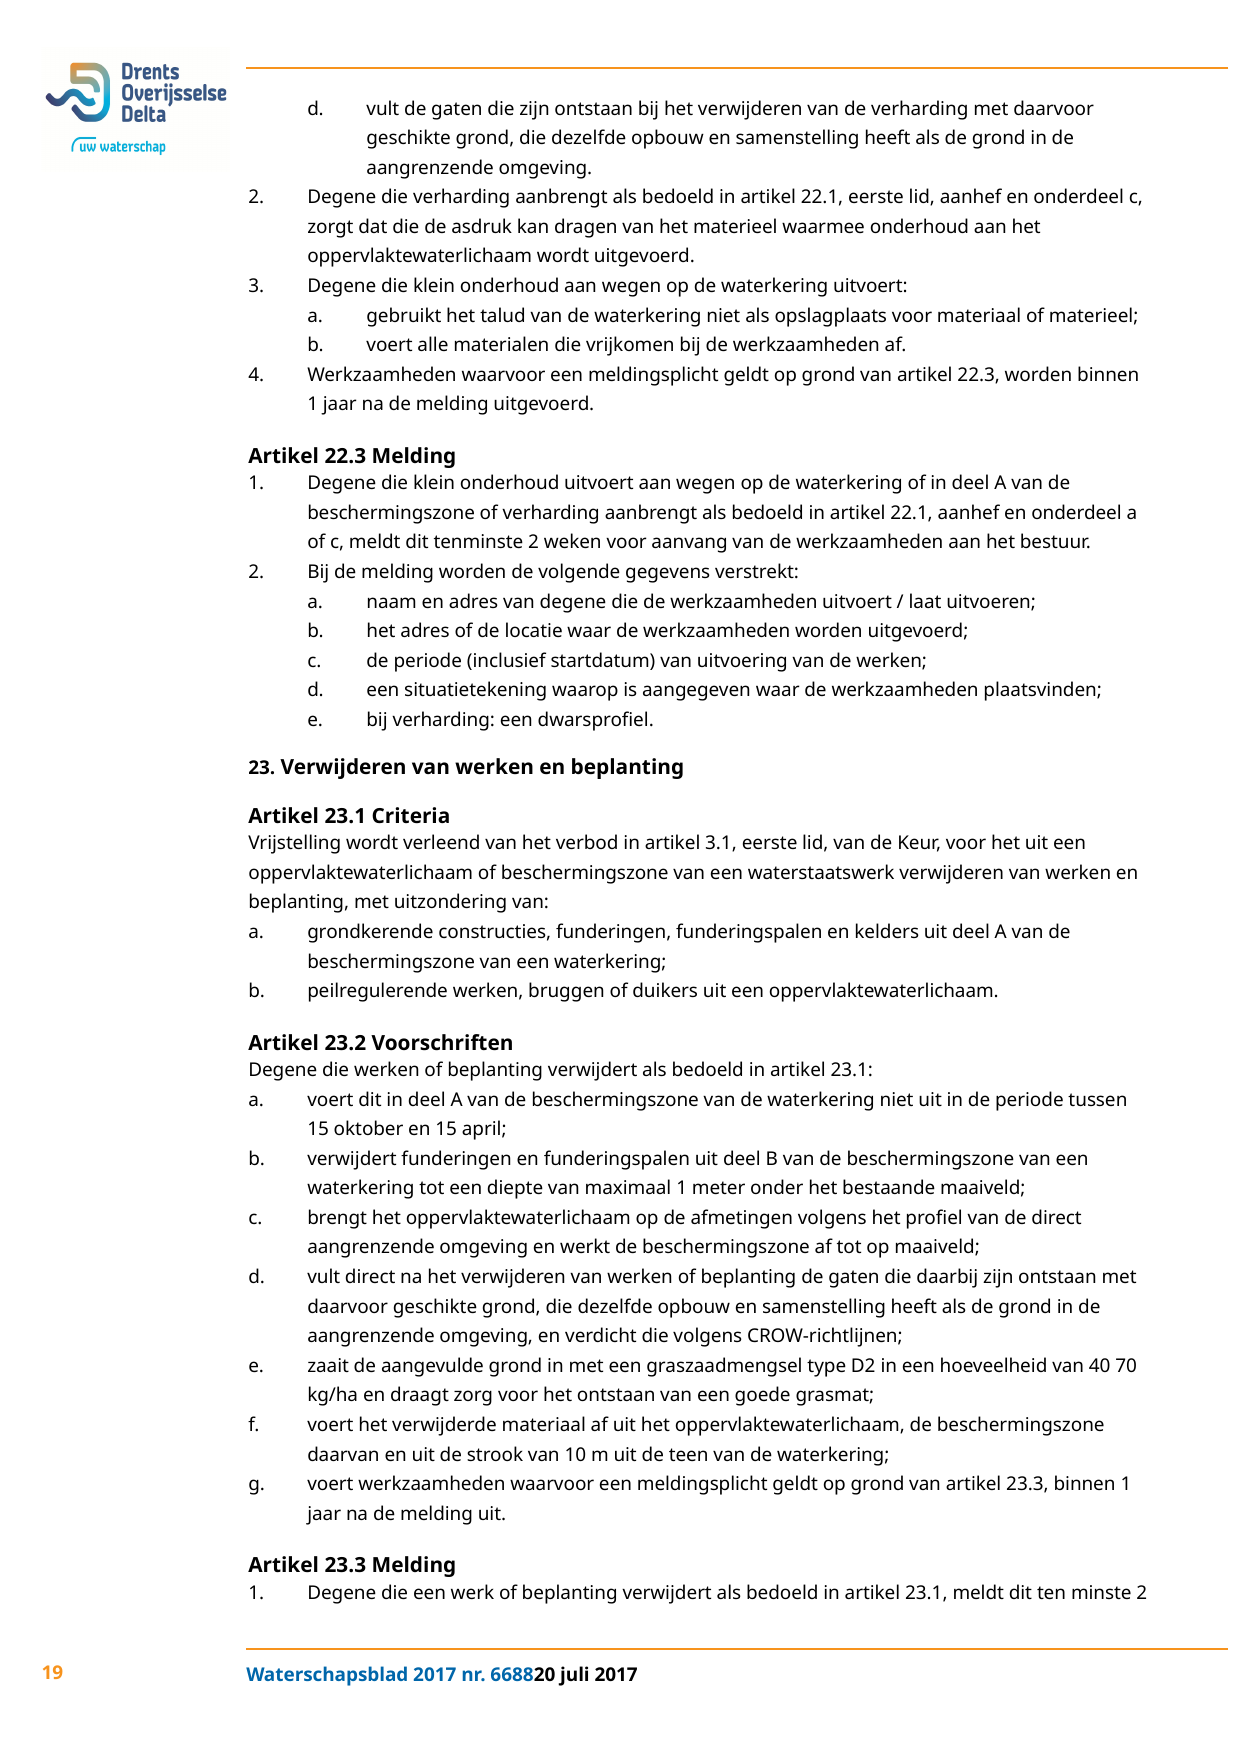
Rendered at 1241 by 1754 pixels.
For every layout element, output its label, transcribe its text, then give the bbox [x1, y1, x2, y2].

list Werkzaamheden waarvoor een meldingsplicht geldt op grond van artikel 22.3, worden binnen 1 jaar na de melding uitgevoerd. [248, 361, 1152, 416]
list naam en adres van degene die de werkzaamheden uitvoert / laat uitvoeren; [307, 588, 1152, 613]
list Degene die klein onderhoud uitvoert aan wegen op de waterkering of in deel A van de beschermingszone of verharding aanbrengt als bedoeld in artikel 22.1, aanhef en onderdeel a of c, meldt dit tenminste 2 weken voor aanvang van de werkzaamheden aan het bestuur. [248, 469, 1152, 554]
list grondkerende constructies, funderingen, funderingspalen en kelders uit deel A van de beschermingszone van een waterkering; [248, 918, 1152, 973]
list voert het verwijderde materiaal af uit het oppervlaktewaterlichaam, de beschermingszone daarvan en uit de strook van 10 m uit de teen van de waterkering; [248, 1411, 1152, 1467]
picture [41, 47, 231, 172]
list peilregulerende werken, bruggen of duikers uit een oppervlaktewaterlichaam. [248, 977, 1152, 1003]
list vult de gaten die zijn ontstaan bij het verwijderen van de verharding met daarvoor geschikte grond, die dezelfde opbouw en samenstelling heeft als de grond in de aangrenzende omgeving. [307, 95, 1152, 180]
list zaait de aangevulde grond in met een graszaadmengsel type D2 in een hoeveelheid van 40 70 kg/ha en draagt zorg voor het ontstaan van een goede grasmat; [248, 1352, 1152, 1407]
list Degene die klein onderhoud aan wegen op de waterkering uitvoert: [248, 272, 1152, 298]
list voert dit in deel A van de beschermingszone van de waterkering niet uit in de periode tussen 15 oktober en 15 april; [248, 1086, 1152, 1141]
list een situatietekening waarop is aangegeven waar de werkzaamheden plaatsvinden; [307, 677, 1152, 702]
list bij verharding: een dwarsprofiel. [307, 706, 1152, 732]
list voert alle materialen die vrijkomen bij de werkzaamheden af. [307, 331, 1152, 357]
text Degene die werken of beplanting verwijdert als bedoeld in artikel 23.1: [248, 1056, 1152, 1082]
text Artikel 23.2 Voorschriften [248, 1028, 1152, 1056]
text Vrijstelling wordt verleend van het verbod in artikel 3.1, eerste lid, van de Keur, voor het uit een oppervlaktewaterlichaam of beschermingszone van een waterstaatswerk verwijderen van werken en beplanting, met uitzondering van: [248, 829, 1152, 914]
list brengt het oppervlaktewaterlichaam op de afmetingen volgens het profiel van de direct aangrenzende omgeving en werkt de beschermingszone af tot op maaiveld; [248, 1204, 1152, 1259]
list de periode (inclusief startdatum) van uitvoering van de werken; [307, 647, 1152, 673]
list gebruikt het talud van de waterkering niet als opslagplaats voor materiaal of materieel; [307, 302, 1152, 328]
list vult direct na het verwijderen van werken of beplanting de gaten die daarbij zijn ontstaan met daarvoor geschikte grond, die dezelfde opbouw en samenstelling heeft als de grond in de aangrenzende omgeving, en verdicht die volgens CROW-richtlijnen; [248, 1263, 1152, 1348]
list Degene die verharding aanbrengt als bedoeld in artikel 22.1, eerste lid, aanhef en onderdeel c, zorgt dat die de asdruk kan dragen van het materieel waarmee onderhoud aan het oppervlaktewaterlichaam wordt uitgevoerd. [248, 183, 1152, 268]
list verwijdert funderingen en funderingspalen uit deel B van de beschermingszone van een waterkering tot een diepte van maximaal 1 meter onder het bestaande maaiveld; [248, 1145, 1152, 1200]
text 23. Verwijderen van werken en beplanting [248, 752, 1152, 780]
list Degene die een werk of beplanting verwijdert als bedoeld in artikel 23.1, meldt dit ten minste 2 [248, 1579, 1152, 1604]
text Artikel 22.3 Melding [248, 441, 1152, 469]
text Artikel 23.1 Criteria [248, 801, 1152, 829]
text Artikel 23.3 Melding [248, 1550, 1152, 1579]
list Bij de melding worden de volgende gegevens verstrekt: [248, 558, 1152, 584]
list voert werkzaamheden waarvoor een meldingsplicht geldt op grond van artikel 23.3, binnen 1 jaar na de melding uit. [248, 1470, 1152, 1526]
list het adres of de locatie waar de werkzaamheden worden uitgevoerd; [307, 617, 1152, 643]
